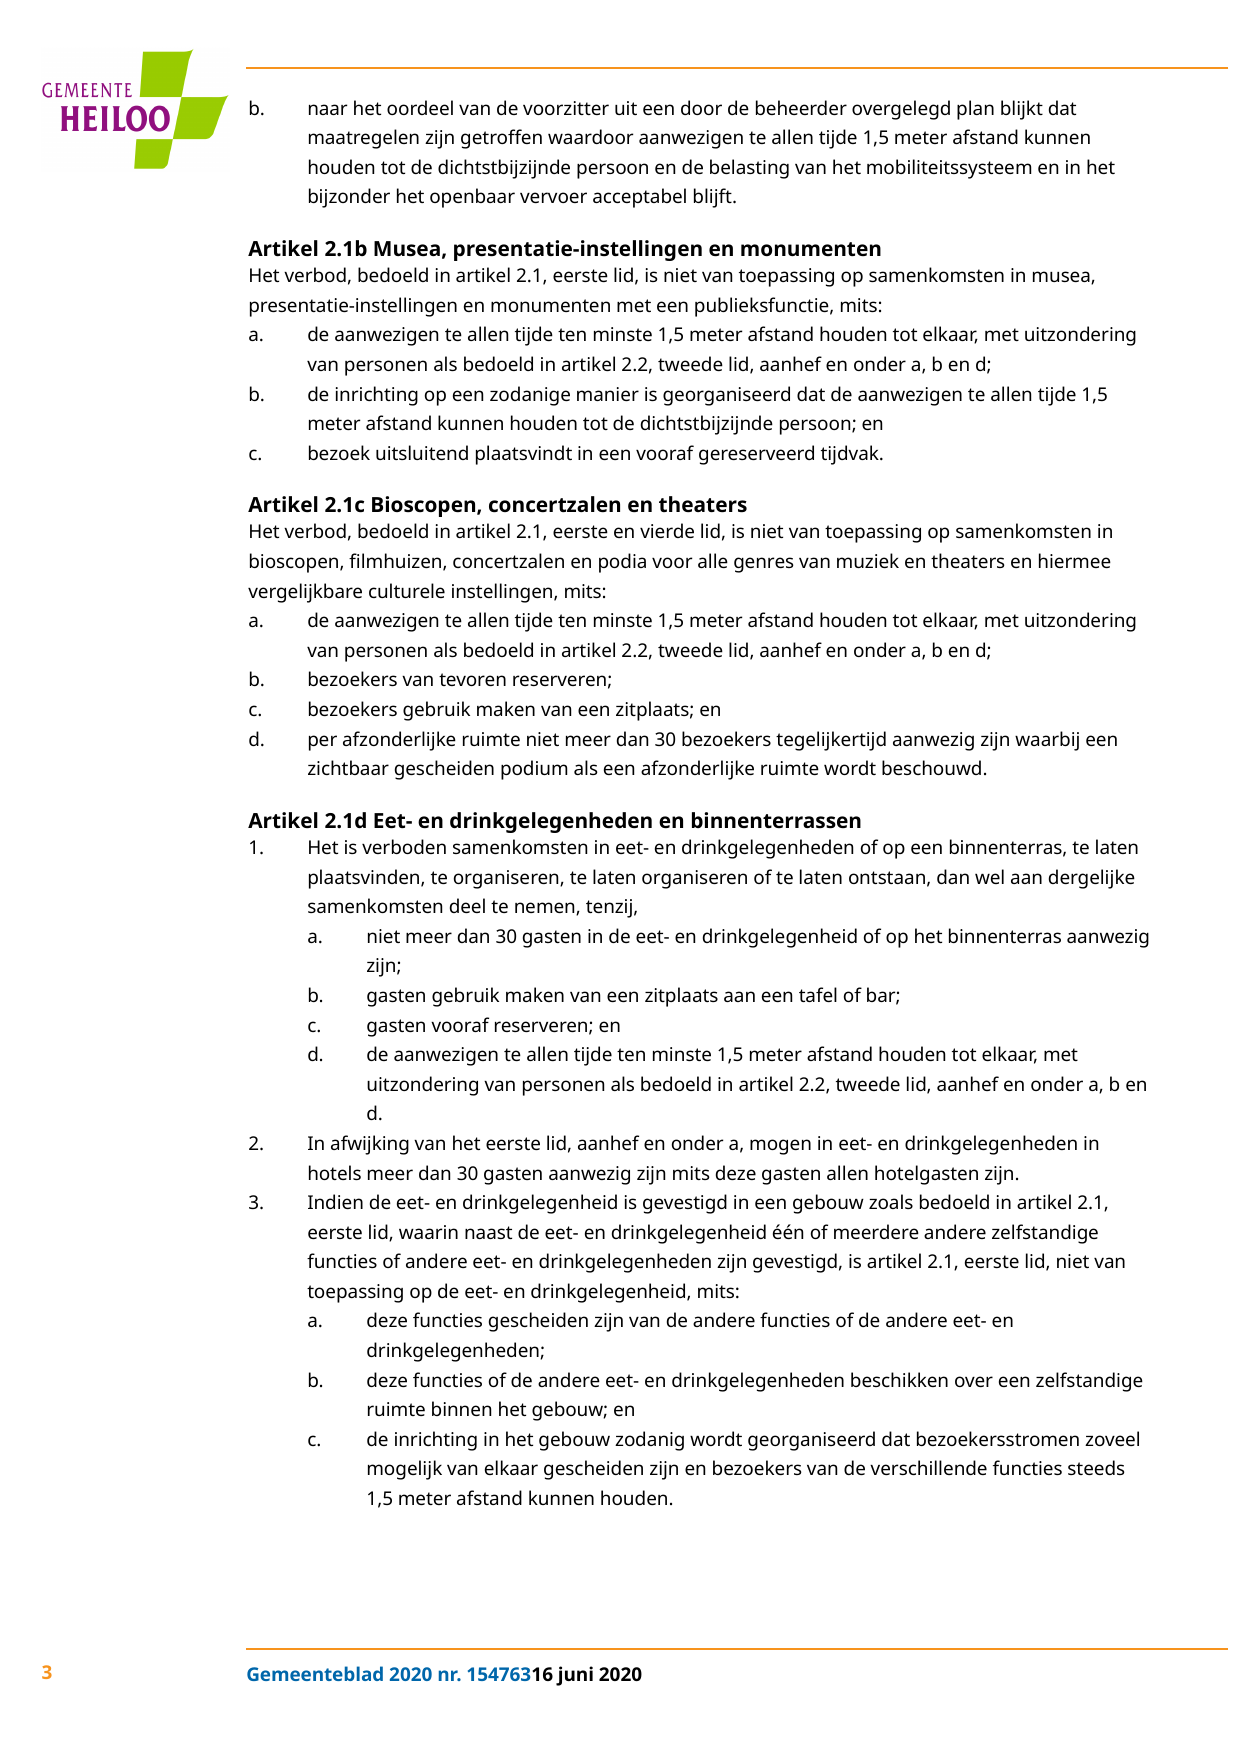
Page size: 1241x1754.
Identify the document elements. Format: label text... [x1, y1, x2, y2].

list de inrichting in het gebouw zodanig wordt georganiseerd dat bezoekersstromen zoveel mogelijk van elkaar gescheiden zijn en bezoekers van de verschillende functies steeds 1,5 meter afstand kunnen houden. [307, 1426, 1152, 1511]
list Indien de eet- en drinkgelegenheid is gevestigd in een gebouw zoals bedoeld in artikel 2.1, eerste lid, waarin naast de eet- en drinkgelegenheid één of meerdere andere zelfstandige functies of andere eet- en drinkgelegenheden zijn gevestigd, is artikel 2.1, eerste lid, niet van toepassing op de eet- en drinkgelegenheid, mits: [248, 1189, 1152, 1304]
text Artikel 2.1c Bioscopen, concertzalen en theaters [248, 490, 1152, 519]
list de aanwezigen te allen tijde ten minste 1,5 meter afstand houden tot elkaar, met uitzondering van personen als bedoeld in artikel 2.2, tweede lid, aanhef en onder a, b en d. [307, 1041, 1152, 1126]
list Het is verboden samenkomsten in eet- en drinkgelegenheden of op een binnenterras, te laten plaatsvinden, te organiseren, te laten organiseren of te laten ontstaan, dan wel aan dergelijke samenkomsten deel te nemen, tenzij, [248, 834, 1152, 919]
list niet meer dan 30 gasten in de eet- en drinkgelegenheid of op het binnenterras aanwezig zijn; [307, 923, 1152, 978]
list deze functies gescheiden zijn van de andere functies of de andere eet- en drinkgelegenheden; [307, 1308, 1152, 1363]
list deze functies of de andere eet- en drinkgelegenheden beschikken over een zelfstandige ruimte binnen het gebouw; en [307, 1367, 1152, 1422]
list bezoek uitsluitend plaatsvindt in een vooraf gereserveerd tijdvak. [248, 440, 1152, 466]
picture [41, 47, 231, 172]
list de inrichting op een zodanige manier is georganiseerd dat de aanwezigen te allen tijde 1,5 meter afstand kunnen houden tot de dichtstbijzijnde persoon; en [248, 381, 1152, 436]
list gasten vooraf reserveren; en [307, 1012, 1152, 1037]
list In afwijking van het eerste lid, aanhef en onder a, mogen in eet- en drinkgelegenheden in hotels meer dan 30 gasten aanwezig zijn mits deze gasten allen hotelgasten zijn. [248, 1130, 1152, 1185]
list bezoekers gebruik maken van een zitplaats; en [248, 696, 1152, 722]
list naar het oordeel van de voorzitter uit een door de beheerder overgelegd plan blijkt dat maatregelen zijn getroffen waardoor aanwezigen te allen tijde 1,5 meter afstand kunnen houden tot de dichtstbijzijnde persoon en de belasting van het mobiliteitssysteem en in het bijzonder het openbaar vervoer acceptabel blijft. [248, 95, 1152, 209]
text Artikel 2.1d Eet- en drinkgelegenheden en binnenterrassen [248, 806, 1152, 834]
list gasten gebruik maken van een zitplaats aan een tafel of bar; [307, 982, 1152, 1008]
list de aanwezigen te allen tijde ten minste 1,5 meter afstand houden tot elkaar, met uitzondering van personen als bedoeld in artikel 2.2, tweede lid, aanhef en onder a, b en d; [248, 322, 1152, 377]
list de aanwezigen te allen tijde ten minste 1,5 meter afstand houden tot elkaar, met uitzondering van personen als bedoeld in artikel 2.2, tweede lid, aanhef en onder a, b en d; [248, 607, 1152, 663]
list bezoekers van tevoren reserveren; [248, 667, 1152, 692]
list per afzonderlijke ruimte niet meer dan 30 bezoekers tegelijkertijd aanwezig zijn waarbij een zichtbaar gescheiden podium als een afzonderlijke ruimte wordt beschouwd. [248, 726, 1152, 781]
text Artikel 2.1b Musea, presentatie-instellingen en monumenten [248, 234, 1152, 262]
text Het verbod, bedoeld in artikel 2.1, eerste lid, is niet van toepassing op samenkomsten in musea, presentatie-instellingen en monumenten met een publieksfunctie, mits: [248, 262, 1152, 318]
text Het verbod, bedoeld in artikel 2.1, eerste en vierde lid, is niet van toepassing op samenkomsten in bioscopen, filmhuizen, concertzalen en podia voor alle genres van muziek en theaters en hiermee vergelijkbare culturele instellingen, mits: [248, 519, 1152, 604]
